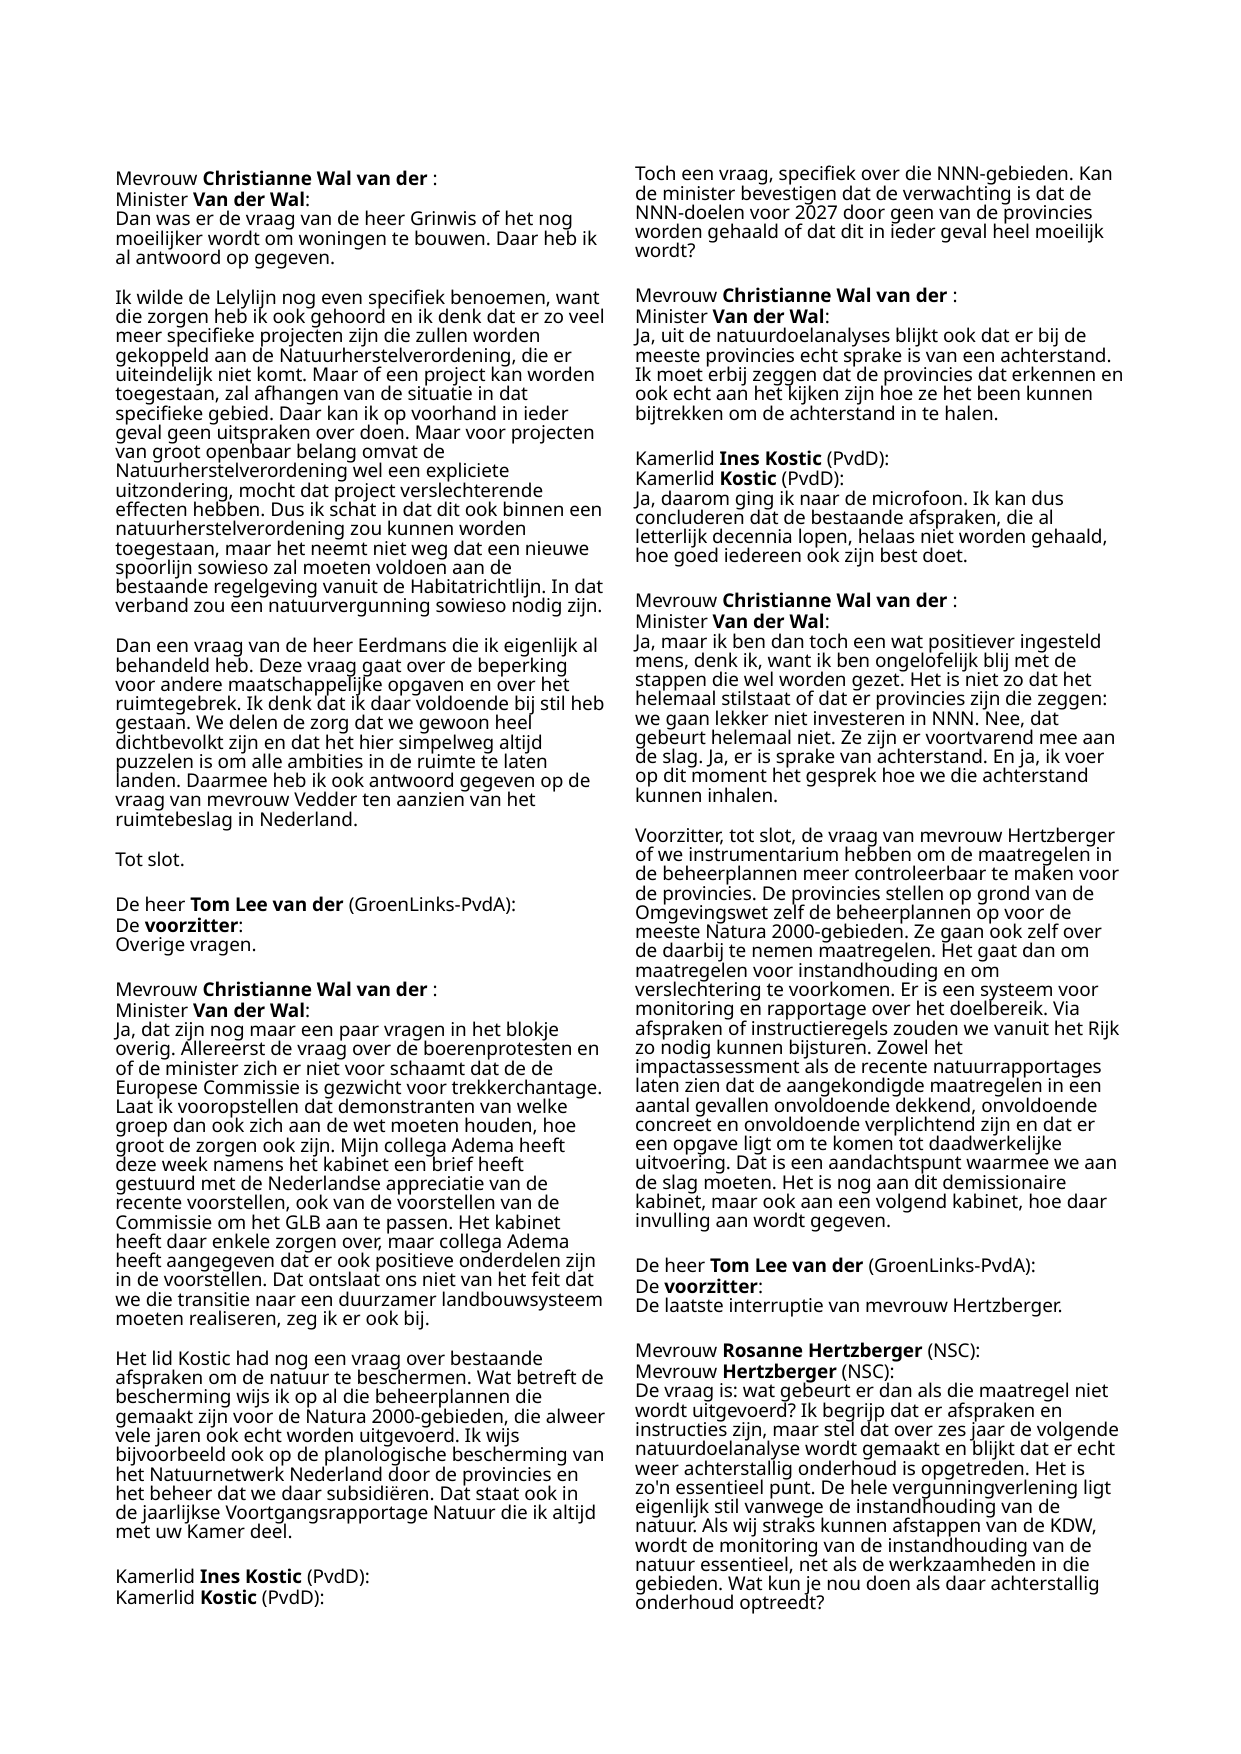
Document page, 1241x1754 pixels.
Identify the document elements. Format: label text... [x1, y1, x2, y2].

text De heer Tom Lee van der (GroenLinks-PvdA): [115, 891, 605, 917]
text Minister Van der Wal: [115, 191, 605, 210]
text Mevrouw Rosanne Hertzberger (NSC): [635, 1337, 1125, 1363]
text Kamerlid Ines Kostic (PvdD): [115, 1563, 605, 1589]
text De laatste interruptie van mevrouw Hertzberger. [635, 1297, 1125, 1317]
text De heer Tom Lee van der (GroenLinks-PvdA): [635, 1252, 1125, 1278]
text Minister Van der Wal: [115, 1002, 605, 1021]
text Kamerlid Kostic (PvdD): [635, 470, 1125, 490]
text Kamerlid Kostic (PvdD): [115, 1589, 605, 1608]
text Ja, dat zijn nog maar een paar vragen in het blokje overig. Allereerst de vraag over de boerenprotesten en of de minister zich er niet voor schaamt dat de de Europese Commissie is gezwicht voor trekkerchantage. Laat ik vooropstellen dat demonstranten van welke groep dan ook zich aan de wet moeten houden, hoe groot de zorgen ook zijn. Mijn collega Adema heeft deze week namens het kabinet een brief heeft gestuurd met de Nederlandse appreciatie van de recente voorstellen, ook van de voorstellen van de Commissie om het GLB aan te passen. Het kabinet heeft daar enkele zorgen over, maar collega Adema heeft aangegeven dat er ook positieve onderdelen zijn in de voorstellen. Dat ontslaat ons niet van het feit dat we die transitie naar een duurzamer landbouwsysteem moeten realiseren, zeg ik er ook bij. [115, 1021, 605, 1329]
text Overige vragen. [115, 936, 605, 955]
text Tot slot. [115, 851, 605, 870]
text Mevrouw Christianne Wal van der : [635, 588, 1125, 613]
text Dan was er de vraag van de heer Grinwis of het nog moeilijker wordt om woningen te bouwen. Daar heb ik al antwoord op gegeven. [115, 210, 605, 268]
text Ja, maar ik ben dan toch een wat positiever ingesteld mens, denk ik, want ik ben ongelofelijk blij met de stappen die wel worden gezet. Het is niet zo dat het helemaal stilstaat of dat er provincies zijn die zeggen: we gaan lekker niet investeren in NNN. Nee, dat gebeurt helemaal niet. Ze zijn er voortvarend mee aan de slag. Ja, er is sprake van achterstand. En ja, ik voer op dit moment het gesprek hoe we die achterstand kunnen inhalen. [635, 633, 1125, 806]
text De voorzitter: [115, 917, 605, 936]
text Mevrouw Hertzberger (NSC): [635, 1363, 1125, 1382]
text De voorzitter: [635, 1278, 1125, 1297]
text Kamerlid Ines Kostic (PvdD): [635, 445, 1125, 470]
text Minister Van der Wal: [635, 613, 1125, 633]
text Mevrouw Christianne Wal van der : [115, 165, 605, 191]
text Minister Van der Wal: [635, 308, 1125, 327]
text Ik wilde de Lelylijn nog even specifiek benoemen, want die zorgen heb ik ook gehoord en ik denk dat er zo veel meer specifieke projecten zijn die zullen worden gekoppeld aan de Natuurherstelverordening, die er uiteindelijk niet komt. Maar of een project kan worden toegestaan, zal afhangen van de situatie in dat specifieke gebied. Daar kan ik op voorhand in ieder geval geen uitspraken over doen. Maar voor projecten van groot openbaar belang omvat de Natuurherstelverordening wel een expliciete uitzondering, mocht dat project verslechterende effecten hebben. Dus ik schat in dat dit ook binnen een natuurherstelverordening zou kunnen worden toegestaan, maar het neemt niet weg dat een nieuwe spoorlijn sowieso zal moeten voldoen aan de bestaande regelgeving vanuit de Habitatrichtlijn. In dat verband zou een natuurvergunning sowieso nodig zijn. [115, 289, 605, 617]
text Dan een vraag van de heer Eerdmans die ik eigenlijk al behandeld heb. Deze vraag gaat over de beperking voor andere maatschappelijke opgaven en over het ruimtegebrek. Ik denk dat ik daar voldoende bij stil heb gestaan. We delen de zorg dat we gewoon heel dichtbevolkt zijn en dat het hier simpelweg altijd puzzelen is om alle ambities in de ruimte te laten landen. Daarmee heb ik ook antwoord gegeven op de vraag van mevrouw Vedder ten aanzien van het ruimtebeslag in Nederland. [115, 637, 605, 830]
text Ja, uit de natuurdoelanalyses blijkt ook dat er bij de meeste provincies echt sprake is van een achterstand. Ik moet erbij zeggen dat de provincies dat erkennen en ook echt aan het kijken zijn hoe ze het been kunnen bijtrekken om de achterstand in te halen. [635, 327, 1125, 424]
text Mevrouw Christianne Wal van der : [635, 282, 1125, 308]
text De vraag is: wat gebeurt er dan als die maatregel niet wordt uitgevoerd? Ik begrijp dat er afspraken en instructies zijn, maar stel dat over zes jaar de volgende natuurdoelanalyse wordt gemaakt en blijkt dat er echt weer achterstallig onderhoud is opgetreden. Het is zo'n essentieel punt. De hele vergunningverlening ligt eigenlijk stil vanwege de instandhouding van de natuur. Als wij straks kunnen afstappen van de KDW, wordt de monitoring van de instandhouding van de natuur essentieel, net als de werkzaamheden in die gebieden. Wat kun je nou doen als daar achterstallig onderhoud optreedt? [635, 1382, 1125, 1614]
text Mevrouw Christianne Wal van der : [115, 976, 605, 1002]
text Voorzitter, tot slot, de vraag van mevrouw Hertzberger of we instrumentarium hebben om de maatregelen in de beheerplannen meer controleerbaar te maken voor de provincies. De provincies stellen op grond van de Omgevingswet zelf de beheerplannen op voor de meeste Natura 2000-gebieden. Ze gaan ook zelf over de daarbij te nemen maatregelen. Het gaat dan om maatregelen voor instandhouding en om verslechtering te voorkomen. Er is een systeem voor monitoring en rapportage over het doelbereik. Via afspraken of instructieregels zouden we vanuit het Rijk zo nodig kunnen bijsturen. Zowel het impactassessment als de recente natuurrapportages laten zien dat de aangekondigde maatregelen in een aantal gevallen onvoldoende dekkend, onvoldoende concreet en onvoldoende verplichtend zijn en dat er een opgave ligt om te komen tot daadwerkelijke uitvoering. Dat is een aandachtspunt waarmee we aan de slag moeten. Het is nog aan dit demissionaire kabinet, maar ook aan een volgend kabinet, hoe daar invulling aan wordt gegeven. [635, 827, 1125, 1231]
text Ja, daarom ging ik naar de microfoon. Ik kan dus concluderen dat de bestaande afspraken, die al letterlijk decennia lopen, helaas niet worden gehaald, hoe goed iedereen ook zijn best doet. [635, 490, 1125, 567]
text Het lid Kostic had nog een vraag over bestaande afspraken om de natuur te beschermen. Wat betreft de bescherming wijs ik op al die beheerplannen die gemaakt zijn voor de Natura 2000-gebieden, die alweer vele jaren ook echt worden uitgevoerd. Ik wijs bijvoorbeeld ook op de planologische bescherming van het Natuurnetwerk Nederland door de provincies en het beheer dat we daar subsidiëren. Dat staat ook in de jaarlijkse Voortgangsrapportage Natuur die ik altijd met uw Kamer deel. [115, 1350, 605, 1543]
text Toch een vraag, specifiek over die NNN-gebieden. Kan de minister bevestigen dat de verwachting is dat de NNN-doelen voor 2027 door geen van de provincies worden gehaald of dat dit in ieder geval heel moeilijk wordt? [635, 165, 1125, 262]
